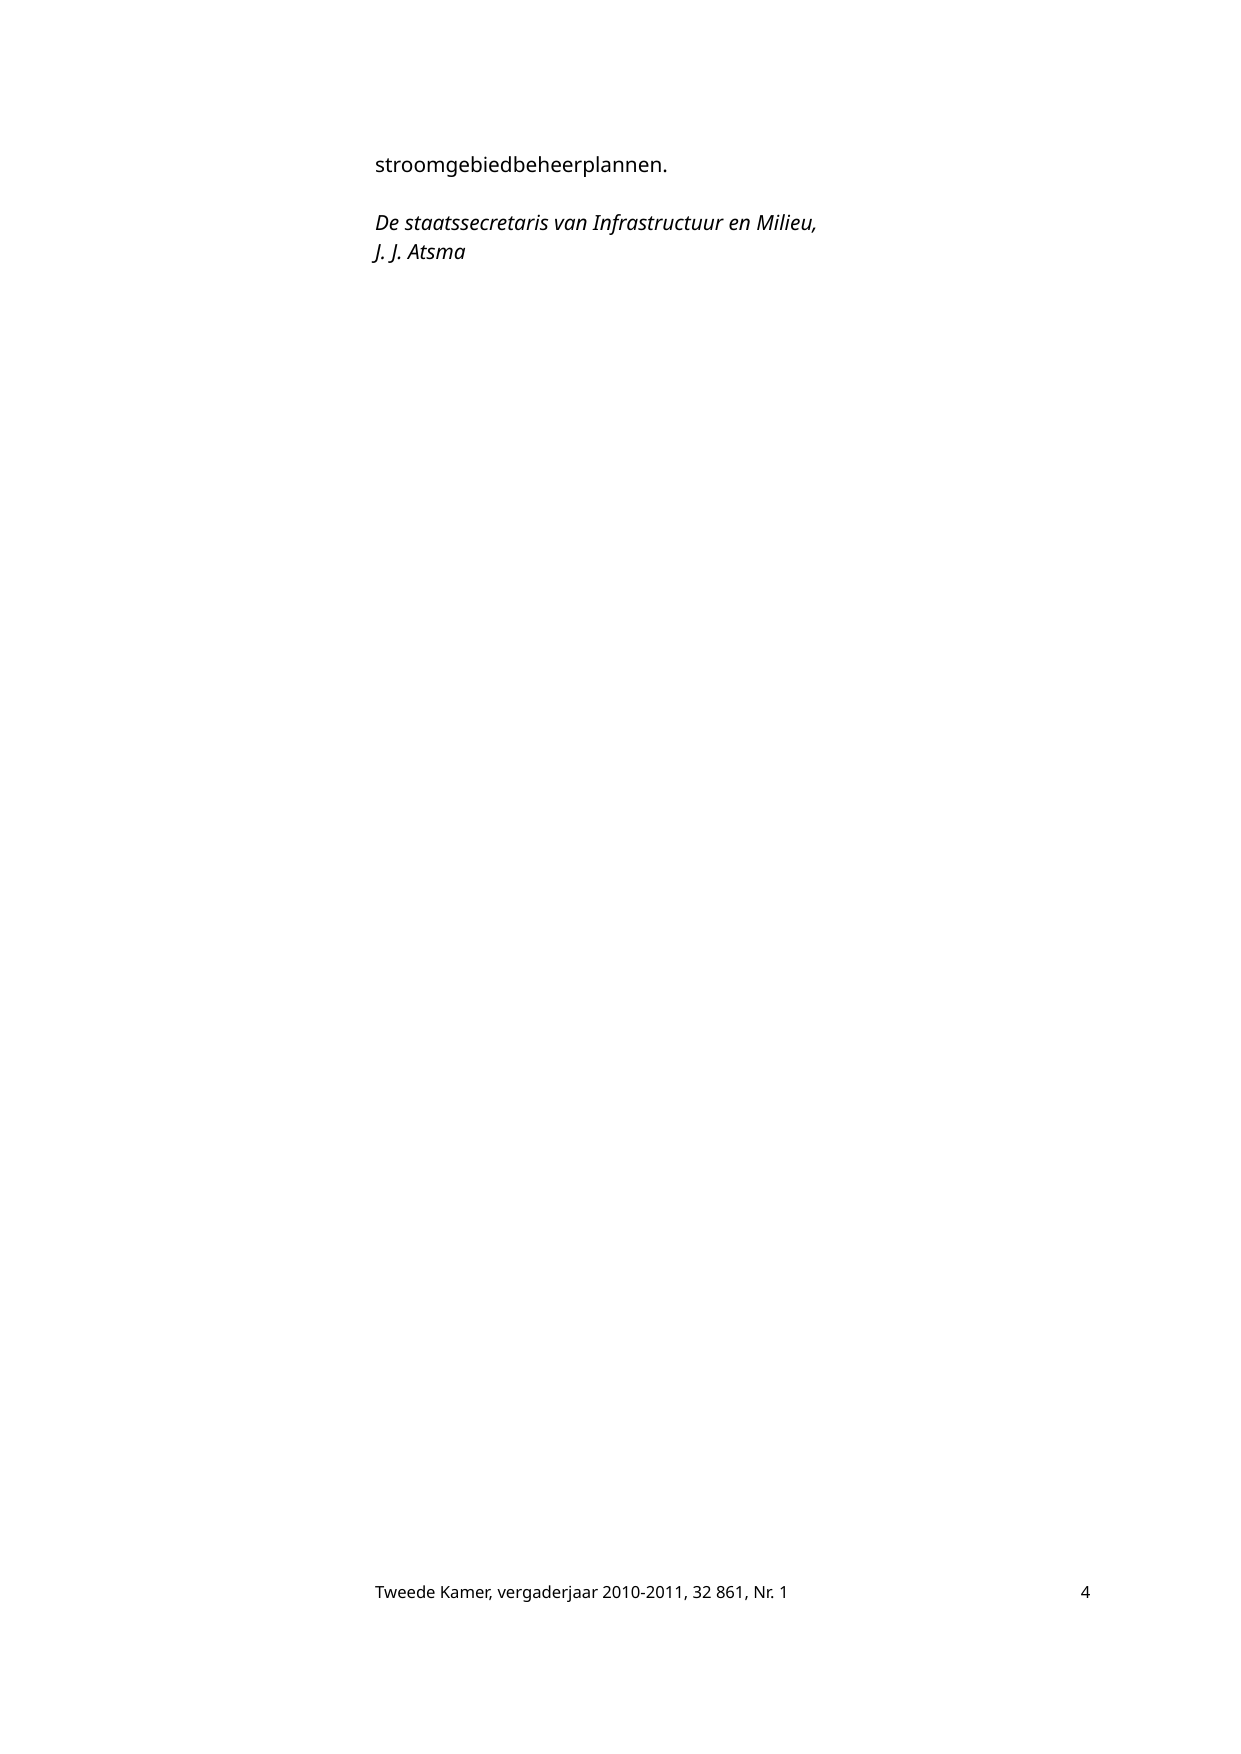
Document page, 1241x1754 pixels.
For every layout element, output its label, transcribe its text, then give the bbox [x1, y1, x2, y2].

text De staatssecretaris van Infrastructuur en Milieu, [375, 208, 1090, 237]
text J. J. Atsma [375, 237, 1090, 265]
text stroomgebiedbeheerplannen. [375, 150, 1090, 178]
